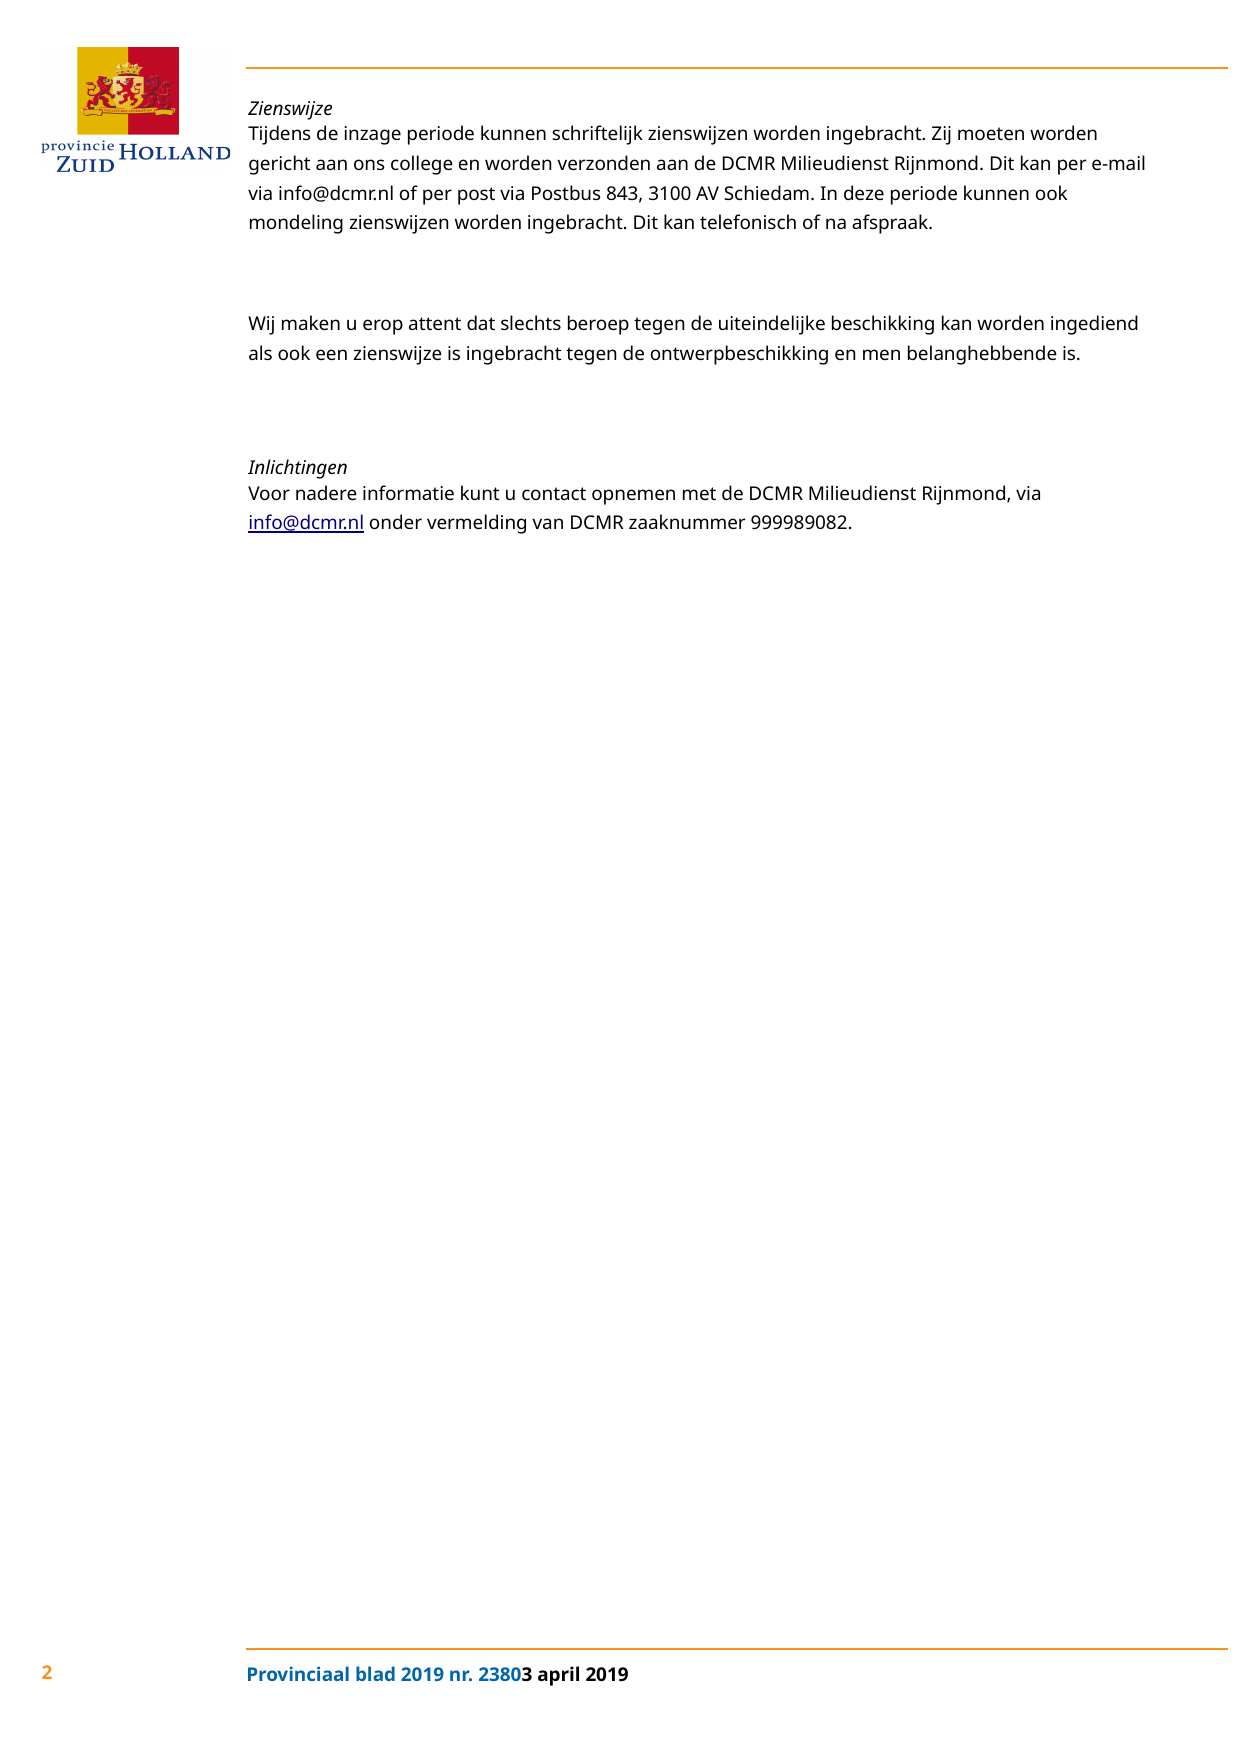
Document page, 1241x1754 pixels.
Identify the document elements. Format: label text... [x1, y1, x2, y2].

picture [41, 47, 231, 172]
text Wij maken u erop attent dat slechts beroep tegen de uiteindelijke beschikking kan worden ingediend als ook een zienswijze is ingebracht tegen de ontwerpbeschikking en men belanghebbende is. [248, 310, 1152, 365]
text Inlichtingen [248, 454, 1152, 480]
text Zienswijze [248, 95, 1152, 121]
text Voor nadere informatie kunt u contact opnemen met de DCMR Milieudienst Rijnmond, via info@dcmr.nl onder vermelding van DCMR zaaknummer 999989082. [248, 480, 1152, 535]
text Tijdens de inzage periode kunnen schriftelijk zienswijzen worden ingebracht. Zij moeten worden gericht aan ons college en worden verzonden aan de DCMR Milieudienst Rijnmond. Dit kan per e-mail via info@dcmr.nl of per post via Postbus 843, 3100 AV Schiedam. In deze periode kunnen ook mondeling zienswijzen worden ingebracht. Dit kan telefonisch of na afspraak. [248, 121, 1152, 235]
